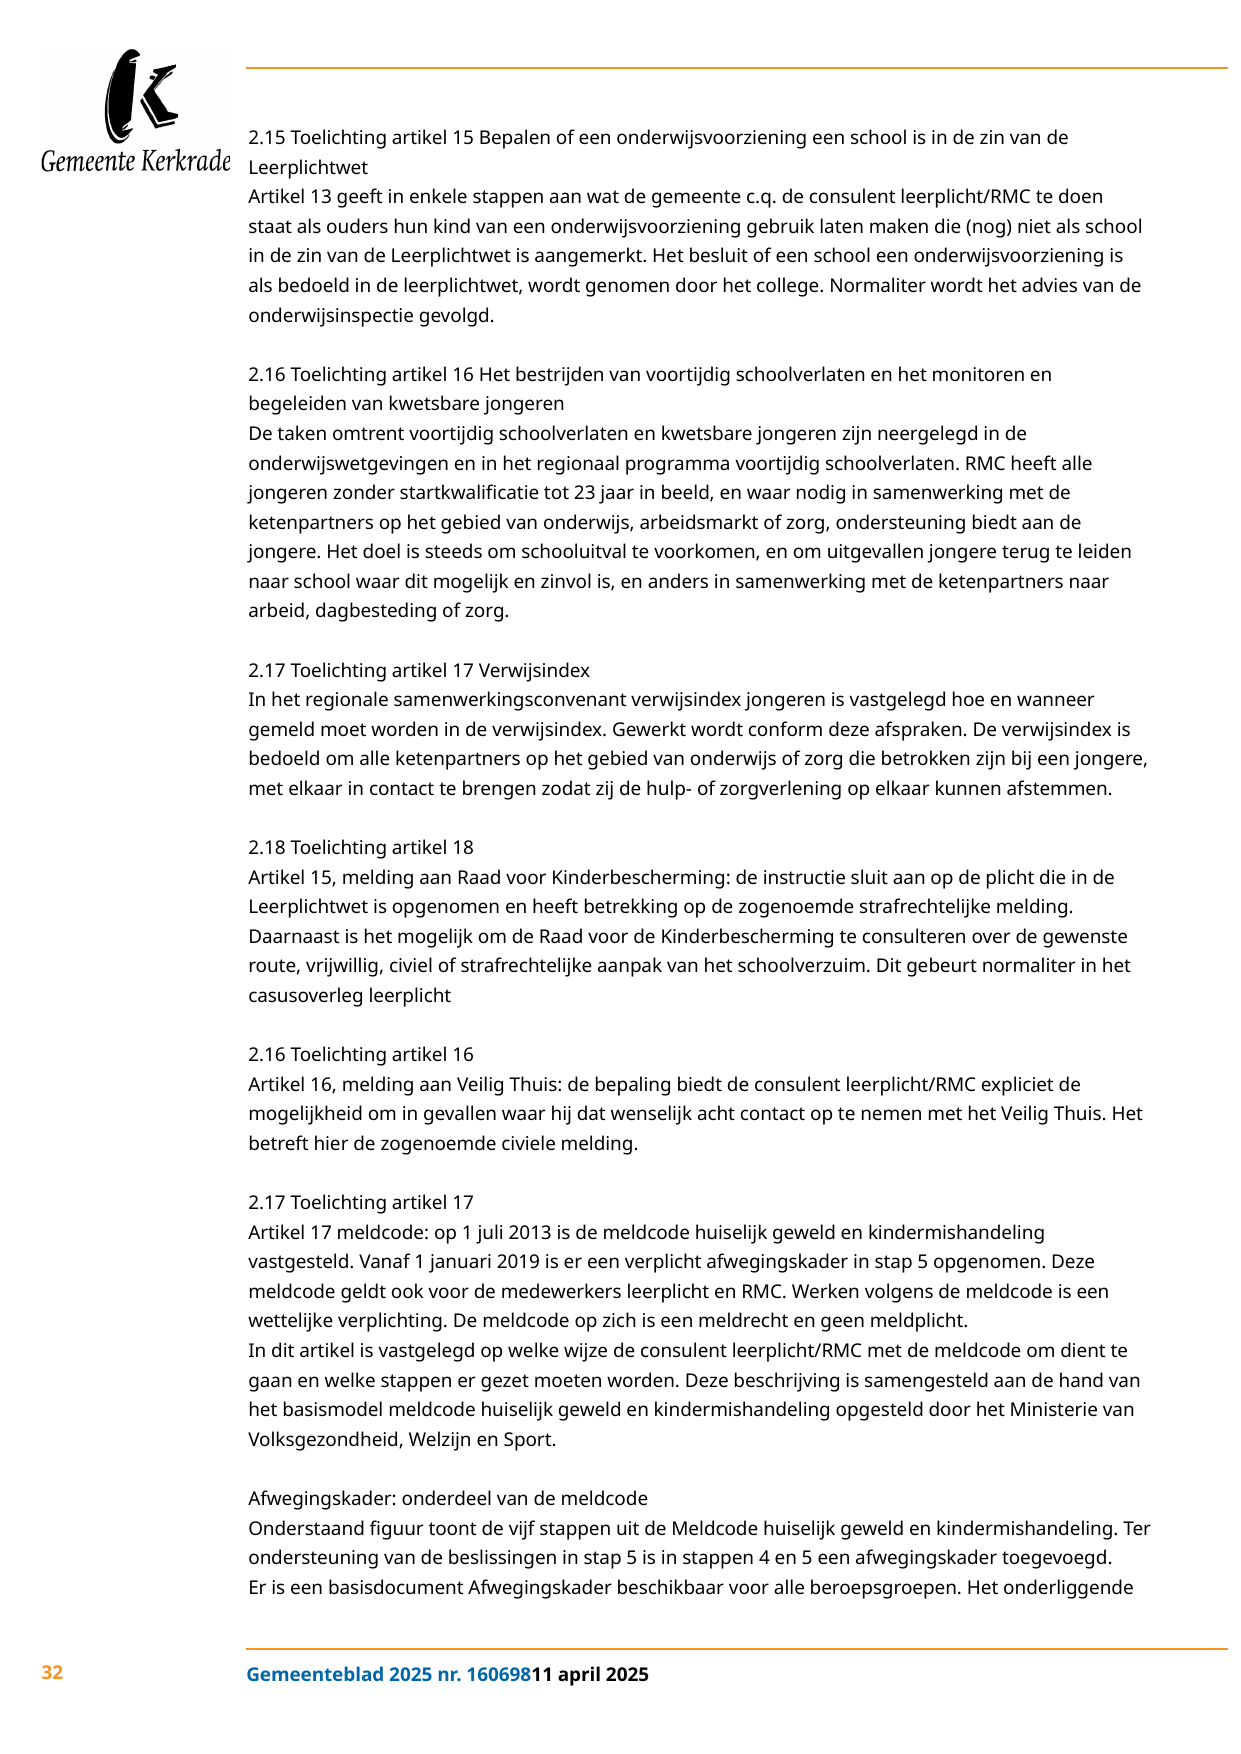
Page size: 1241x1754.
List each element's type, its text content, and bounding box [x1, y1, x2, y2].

text De taken omtrent voortijdig schoolverlaten en kwetsbare jongeren zijn neergelegd in de onderwijswetgevingen en in het regionaal programma voortijdig schoolverlaten. RMC heeft alle jongeren zonder startkwalificatie tot 23 jaar in beeld, en waar nodig in samenwerking met de ketenpartners op het gebied van onderwijs, arbeidsmarkt of zorg, ondersteuning biedt aan de jongere. Het doel is steeds om schooluitval te voorkomen, en om uitgevallen jongere terug te leiden naar school waar dit mogelijk en zinvol is, en anders in samenwerking met de ketenpartners naar arbeid, dagbesteding of zorg. [248, 420, 1152, 623]
text 2.16 Toelichting artikel 16 [248, 1041, 1152, 1067]
text Onderstaand figuur toont de vijf stappen uit de Meldcode huiselijk geweld en kindermishandeling. Ter ondersteuning van de beslissingen in stap 5 is in stappen 4 en 5 een afwegingskader toegevoegd. [248, 1515, 1152, 1570]
text Afwegingskader: onderdeel van de meldcode [248, 1485, 1152, 1511]
text Er is een basisdocument Afwegingskader beschikbaar voor alle beroepsgroepen. Het onderliggende [248, 1574, 1152, 1600]
text In het regionale samenwerkingsconvenant verwijsindex jongeren is vastgelegd hoe en wanneer gemeld moet worden in de verwijsindex. Gewerkt wordt conform deze afspraken. De verwijsindex is bedoeld om alle ketenpartners op het gebied van onderwijs of zorg die betrokken zijn bij een jongere, met elkaar in contact te brengen zodat zij de hulp- of zorgverlening op elkaar kunnen afstemmen. [248, 686, 1152, 801]
text Artikel 17 meldcode: op 1 juli 2013 is de meldcode huiselijk geweld en kindermishandeling vastgesteld. Vanaf 1 januari 2019 is er een verplicht afwegingskader in stap 5 opgenomen. Deze meldcode geldt ook voor de medewerkers leerplicht en RMC. Werken volgens de meldcode is een wettelijke verplichting. De meldcode op zich is een meldrecht en geen meldplicht. [248, 1219, 1152, 1333]
text 2.17 Toelichting artikel 17 Verwijsindex [248, 657, 1152, 683]
text Artikel 16, melding aan Veilig Thuis: de bepaling biedt de consulent leerplicht/RMC expliciet de mogelijkheid om in gevallen waar hij dat wenselijk acht contact op te nemen met het Veilig Thuis. Het betreft hier de zogenoemde civiele melding. [248, 1071, 1152, 1156]
text In dit artikel is vastgelegd op welke wijze de consulent leerplicht/RMC met de meldcode om dient te gaan en welke stappen er gezet moeten worden. Deze beschrijving is samengesteld aan de hand van het basismodel meldcode huiselijk geweld en kindermishandeling opgesteld door het Ministerie van Volksgezondheid, Welzijn en Sport. [248, 1337, 1152, 1452]
text Artikel 13 geeft in enkele stappen aan wat de gemeente c.q. de consulent leerplicht/RMC te doen staat als ouders hun kind van een onderwijsvoorziening gebruik laten maken die (nog) niet als school in de zin van de Leerplichtwet is aangemerkt. Het besluit of een school een onderwijsvoorziening is als bedoeld in de leerplichtwet, wordt genomen door het college. Normaliter wordt het advies van de onderwijsinspectie gevolgd. [248, 183, 1152, 328]
text 2.17 Toelichting artikel 17 [248, 1189, 1152, 1215]
text 2.18 Toelichting artikel 18 [248, 834, 1152, 860]
text 2.15 Toelichting artikel 15 Bepalen of een onderwijsvoorziening een school is in de zin van de Leerplichtwet [248, 124, 1152, 180]
text 2.16 Toelichting artikel 16 Het bestrijden van voortijdig schoolverlaten en het monitoren en begeleiden van kwetsbare jongeren [248, 361, 1152, 416]
picture [41, 47, 231, 172]
text Artikel 15, melding aan Raad voor Kinderbescherming: de instructie sluit aan op de plicht die in de Leerplichtwet is opgenomen en heeft betrekking op de zogenoemde strafrechtelijke melding. Daarnaast is het mogelijk om de Raad voor de Kinderbescherming te consulteren over de gewenste route, vrijwillig, civiel of strafrechtelijke aanpak van het schoolverzuim. Dit gebeurt normaliter in het casusoverleg leerplicht [248, 864, 1152, 1008]
